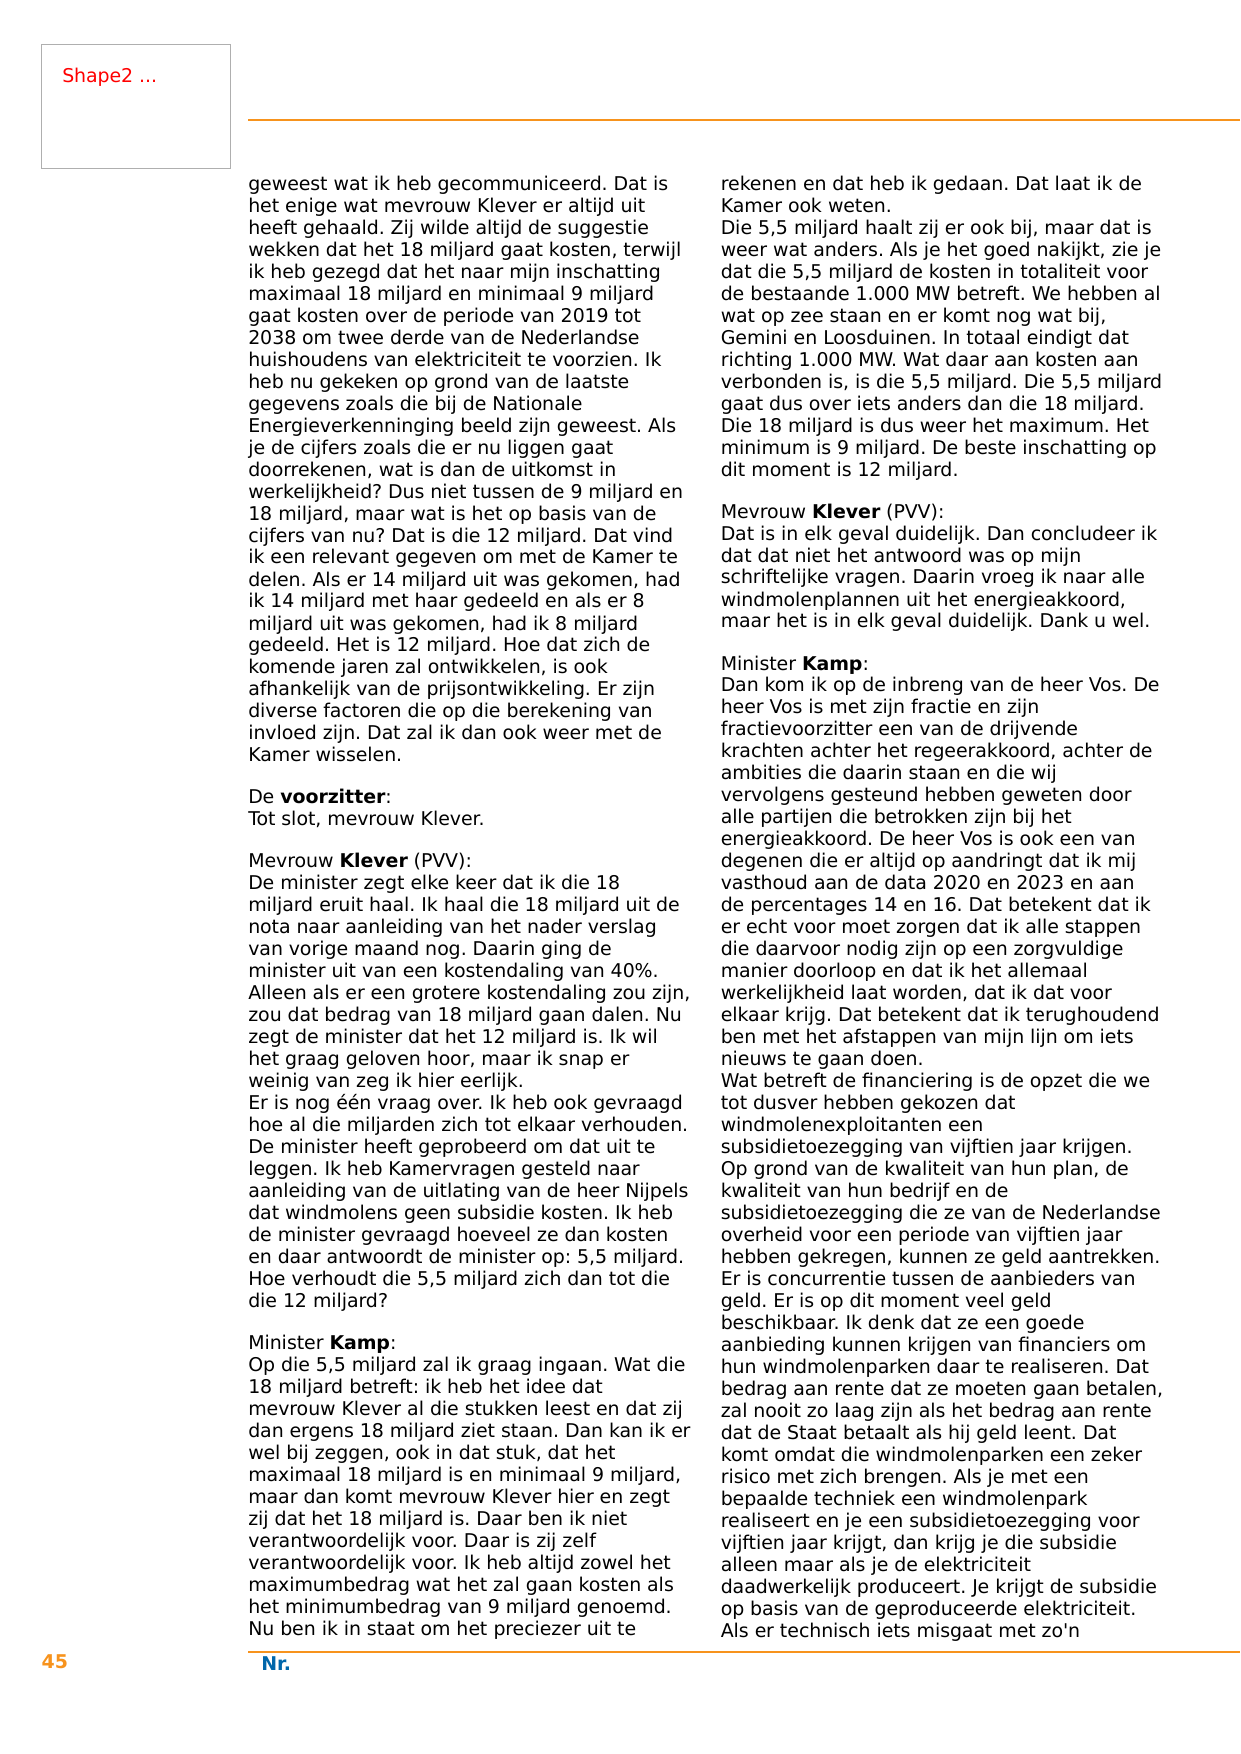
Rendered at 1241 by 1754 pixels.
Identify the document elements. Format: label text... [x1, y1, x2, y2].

text Dat is in elk geval duidelijk. Dan concludeer ik dat dat niet het antwoord was op mijn schriftelijke vragen. Daarin vroeg ik naar alle windmolenplannen uit het energieakkoord, maar het is in elk geval duidelijk. Dank u wel. [721, 522, 1163, 632]
text rekenen en dat heb ik gedaan. Dat laat ik de Kamer ook weten. [721, 173, 1163, 217]
text Dan kom ik op de inbreng van de heer Vos. De heer Vos is met zijn fractie en zijn fractievoorzitter een van de drijvende krachten achter het regeerakkoord, achter de ambities die daarin staan en die wij vervolgens gesteund hebben geweten door alle partijen die betrokken zijn bij het energieakkoord. De heer Vos is ook een van degenen die er altijd op aandringt dat ik mij vasthoud aan de data 2020 en 2023 en aan de percentages 14 en 16. Dat betekent dat ik er echt voor moet zorgen dat ik alle stappen die daarvoor nodig zijn op een zorgvuldige manier doorloop en dat ik het allemaal werkelijkheid laat worden, dat ik dat voor elkaar krijg. Dat betekent dat ik terughoudend ben met het afstappen van mijn lijn om iets nieuws te gaan doen. [721, 674, 1163, 1070]
text Die 5,5 miljard haalt zij er ook bij, maar dat is weer wat anders. Als je het goed nakijkt, zie je dat die 5,5 miljard de kosten in totaliteit voor de bestaande 1.000 MW betreft. We hebben al wat op zee staan en er komt nog wat bij, Gemini en Loosduinen. In totaal eindigt dat richting 1.000 MW. Wat daar aan kosten aan verbonden is, is die 5,5 miljard. Die 5,5 miljard gaat dus over iets anders dan die 18 miljard. Die 18 miljard is dus weer het maximum. Het minimum is 9 miljard. De beste inschatting op dit moment is 12 miljard. [721, 217, 1163, 481]
text Op die 5,5 miljard zal ik graag ingaan. Wat die 18 miljard betreft: ik heb het idee dat mevrouw Klever al die stukken leest en dat zij dan ergens 18 miljard ziet staan. Dan kan ik er wel bij zeggen, ook in dat stuk, dat het maximaal 18 miljard is en minimaal 9 miljard, maar dan komt mevrouw Klever hier en zegt zij dat het 18 miljard is. Daar ben ik niet verantwoordelijk voor. Daar is zij zelf verantwoordelijk voor. Ik heb altijd zowel het maximumbedrag wat het zal gaan kosten als het minimumbedrag van 9 miljard genoemd. Nu ben ik in staat om het preciezer uit te [248, 1354, 691, 1639]
text Minister Kamp: [721, 652, 1163, 674]
text De voorzitter: [248, 786, 691, 808]
text Mevrouw Klever (PVV): [248, 850, 691, 872]
text Minister Kamp: [248, 1332, 691, 1354]
text Wat betreft de financiering is de opzet die we tot dusver hebben gekozen dat windmolenexploitanten een subsidietoezegging van vijftien jaar krijgen. Op grond van de kwaliteit van hun plan, de kwaliteit van hun bedrijf en de subsidietoezegging die ze van de Nederlandse overheid voor een periode van vijftien jaar hebben gekregen, kunnen ze geld aantrekken. Er is concurrentie tussen de aanbieders van geld. Er is op dit moment veel geld beschikbaar. Ik denk dat ze een goede aanbieding kunnen krijgen van financiers om hun windmolenparken daar te realiseren. Dat bedrag aan rente dat ze moeten gaan betalen, zal nooit zo laag zijn als het bedrag aan rente dat de Staat betaalt als hij geld leent. Dat komt omdat die windmolenparken een zeker risico met zich brengen. Als je met een bepaalde techniek een windmolenpark realiseert en je een subsidietoezegging voor vijftien jaar krijgt, dan krijg je die subsidie alleen maar als je de elektriciteit daadwerkelijk produceert. Je krijgt de subsidie op basis van de geproduceerde elektriciteit. Als er technisch iets misgaat met zo'n [721, 1070, 1163, 1641]
text Er is nog één vraag over. Ik heb ook gevraagd hoe al die miljarden zich tot elkaar verhouden. De minister heeft geprobeerd om dat uit te leggen. Ik heb Kamervragen gesteld naar aanleiding van de uitlating van de heer Nijpels dat windmolens geen subsidie kosten. Ik heb de minister gevraagd hoeveel ze dan kosten en daar antwoordt de minister op: 5,5 miljard. Hoe verhoudt die 5,5 miljard zich dan tot die die 12 miljard? [248, 1092, 691, 1312]
text Tot slot, mevrouw Klever. [248, 808, 691, 830]
text geweest wat ik heb gecommuniceerd. Dat is het enige wat mevrouw Klever er altijd uit heeft gehaald. Zij wilde altijd de suggestie wekken dat het 18 miljard gaat kosten, terwijl ik heb gezegd dat het naar mijn inschatting maximaal 18 miljard en minimaal 9 miljard gaat kosten over de periode van 2019 tot 2038 om twee derde van de Nederlandse huishoudens van elektriciteit te voorzien. Ik heb nu gekeken op grond van de laatste gegevens zoals die bij de Nationale Energieverkenninging beeld zijn geweest. Als je de cijfers zoals die er nu liggen gaat doorrekenen, wat is dan de uitkomst in werkelijkheid? Dus niet tussen de 9 miljard en 18 miljard, maar wat is het op basis van de cijfers van nu? Dat is die 12 miljard. Dat vind ik een relevant gegeven om met de Kamer te delen. Als er 14 miljard uit was gekomen, had ik 14 miljard met haar gedeeld en als er 8 miljard uit was gekomen, had ik 8 miljard gedeeld. Het is 12 miljard. Hoe dat zich de komende jaren zal ontwikkelen, is ook afhankelijk van de prijsontwikkeling. Er zijn diverse factoren die op die berekening van invloed zijn. Dat zal ik dan ook weer met de Kamer wisselen. [248, 173, 691, 766]
text De minister zegt elke keer dat ik die 18 miljard eruit haal. Ik haal die 18 miljard uit de nota naar aanleiding van het nader verslag van vorige maand nog. Daarin ging de minister uit van een kostendaling van 40%. Alleen als er een grotere kostendaling zou zijn, zou dat bedrag van 18 miljard gaan dalen. Nu zegt de minister dat het 12 miljard is. Ik wil het graag geloven hoor, maar ik snap er weinig van zeg ik hier eerlijk. [248, 872, 691, 1092]
text Mevrouw Klever (PVV): [721, 501, 1163, 522]
